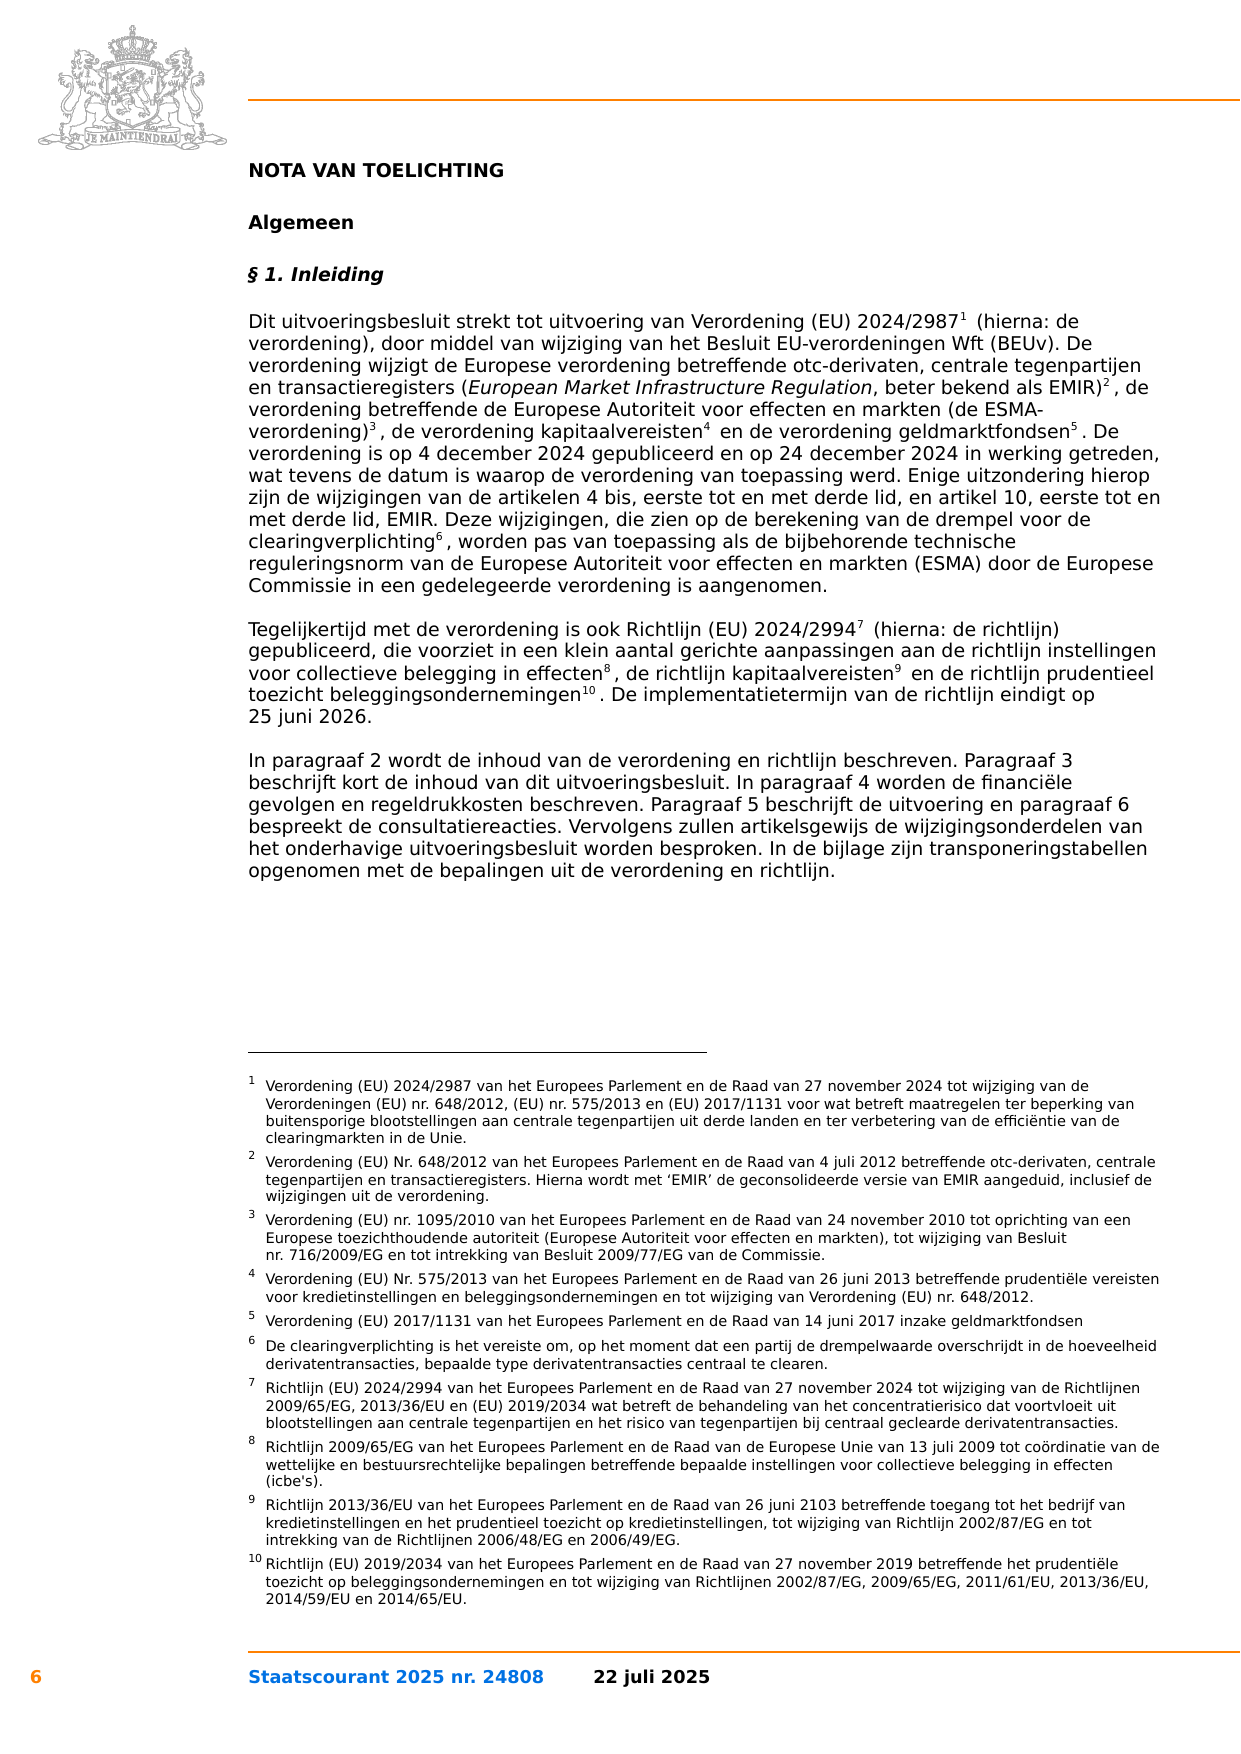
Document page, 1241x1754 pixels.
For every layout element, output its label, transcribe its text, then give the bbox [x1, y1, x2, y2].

subtitle § 1. Inleiding [248, 264, 1163, 286]
subtitle NOTA VAN TOELICHTING [248, 160, 1163, 182]
text Richtlijn 2013/36/EU van het Europees Parlement en de Raad van 26 juni 2103 betreffende toegang tot het bedrijf van kredietinstellingen en het prudentieel toezicht op kredietinstellingen, tot wijziging van Richtlijn 2002/87/EG en tot intrekking van de Richtlijnen 2006/48/EG en 2006/49/EG. [248, 1493, 1163, 1549]
text Richtlijn (EU) 2024/2994 van het Europees Parlement en de Raad van 27 november 2024 tot wijziging van de Richtlijnen 2009/65/EG, 2013/36/EU en (EU) 2019/2034 wat betreft de behandeling van het concentratierisico dat voortvloeit uit blootstellingen aan centrale tegenpartijen en het risico van tegenpartijen bij centraal geclearde derivatentransacties. [248, 1376, 1163, 1432]
text Verordening (EU) Nr. 648/2012 van het Europees Parlement en de Raad van 4 juli 2012 betreffende otc-derivaten, centrale tegenpartijen en transactieregisters. Hierna wordt met ‘EMIR’ de geconsolideerde versie van EMIR aangeduid, inclusief de wijzigingen uit de verordening. [248, 1149, 1163, 1205]
text In paragraaf 2 wordt de inhoud van de verordening en richtlijn beschreven. Paragraaf 3 beschrijft kort de inhoud van dit uitvoeringsbesluit. In paragraaf 4 worden de financiële gevolgen en regeldrukkosten beschreven. Paragraaf 5 beschrijft de uitvoering en paragraaf 6 bespreekt de consultatiereacties. Vervolgens zullen artikelsgewijs de wijzigingsonderdelen van het onderhavige uitvoeringsbesluit worden besproken. In de bijlage zijn transponeringstabellen opgenomen met de bepalingen uit de verordening en richtlijn. [248, 750, 1163, 882]
text Verordening (EU) 2017/1131 van het Europees Parlement en de Raad van 14 juni 2017 inzake geldmarktfondsen [248, 1309, 1163, 1331]
text Verordening (EU) Nr. 575/2013 van het Europees Parlement en de Raad van 26 juni 2013 betreffende prudentiële vereisten voor kredietinstellingen en beleggingsondernemingen en tot wijziging van Verordening (EU) nr. 648/2012. [248, 1267, 1163, 1306]
subtitle Algemeen [248, 212, 1163, 234]
text Verordening (EU) 2024/2987 van het Europees Parlement en de Raad van 27 november 2024 tot wijziging van de Verordeningen (EU) nr. 648/2012, (EU) nr. 575/2013 en (EU) 2017/1131 voor wat betreft maatregelen ter beperking van buitensporige blootstellingen aan centrale tegenpartijen uit derde landen en ter verbetering van de efficiëntie van de clearingmarkten in de Unie. [248, 1074, 1163, 1147]
text De clearingverplichting is het vereiste om, op het moment dat een partij de drempelwaarde overschrijdt in de hoeveelheid derivatentransacties, bepaalde type derivatentransacties centraal te clearen. [248, 1334, 1163, 1373]
text Dit uitvoeringsbesluit strekt tot uitvoering van Verordening (EU) 2024/2987 (hierna: de verordening), door middel van wijziging van het Besluit EU-verordeningen Wft (BEUv). De verordening wijzigt de Europese verordening betreffende otc-derivaten, centrale tegenpartijen en transactieregisters (European Market Infrastructure Regulation, beter bekend als EMIR), de verordening betreffende de Europese Autoriteit voor effecten en markten (de ESMA-verordening), de verordening kapitaalvereisten en de verordening geldmarktfondsen. De verordening is op 4 december 2024 gepubliceerd en op 24 december 2024 in werking getreden, wat tevens de datum is waarop de verordening van toepassing werd. Enige uitzondering hierop zijn de wijzigingen van de artikelen 4 bis, eerste tot en met derde lid, en artikel 10, eerste tot en met derde lid, EMIR. Deze wijzigingen, die zien op de berekening van de drempel voor de clearingverplichting, worden pas van toepassing als de bijbehorende technische reguleringsnorm van de Europese Autoriteit voor effecten en markten (ESMA) door de Europese Commissie in een gedelegeerde verordening is aangenomen. [248, 311, 1163, 597]
text Tegelijkertijd met de verordening is ook Richtlijn (EU) 2024/2994 (hierna: de richtlijn) gepubliceerd, die voorziet in een klein aantal gerichte aanpassingen aan de richtlijn instellingen voor collectieve belegging in effecten, de richtlijn kapitaalvereisten en de richtlijn prudentieel toezicht beleggingsondernemingen. De implementatietermijn van de richtlijn eindigt op 25 juni 2026. [248, 618, 1163, 728]
text Verordening (EU) nr. 1095/2010 van het Europees Parlement en de Raad van 24 november 2010 tot oprichting van een Europese toezichthoudende autoriteit (Europese Autoriteit voor effecten en markten), tot wijziging van Besluit nr. 716/2009/EG en tot intrekking van Besluit 2009/77/EG van de Commissie. [248, 1208, 1163, 1264]
picture [38, 25, 227, 150]
text Richtlijn 2009/65/EG van het Europees Parlement en de Raad van de Europese Unie van 13 juli 2009 tot coördinatie van de wettelijke en bestuursrechtelijke bepalingen betreffende bepaalde instellingen voor collectieve belegging in effecten (icbe's). [248, 1434, 1163, 1490]
text Richtlijn (EU) 2019/2034 van het Europees Parlement en de Raad van 27 november 2019 betreffende het prudentiële toezicht op beleggingsondernemingen en tot wijziging van Richtlijnen 2002/87/EG, 2009/65/EG, 2011/61/EU, 2013/36/EU, 2014/59/EU en 2014/65/EU. [248, 1552, 1163, 1608]
